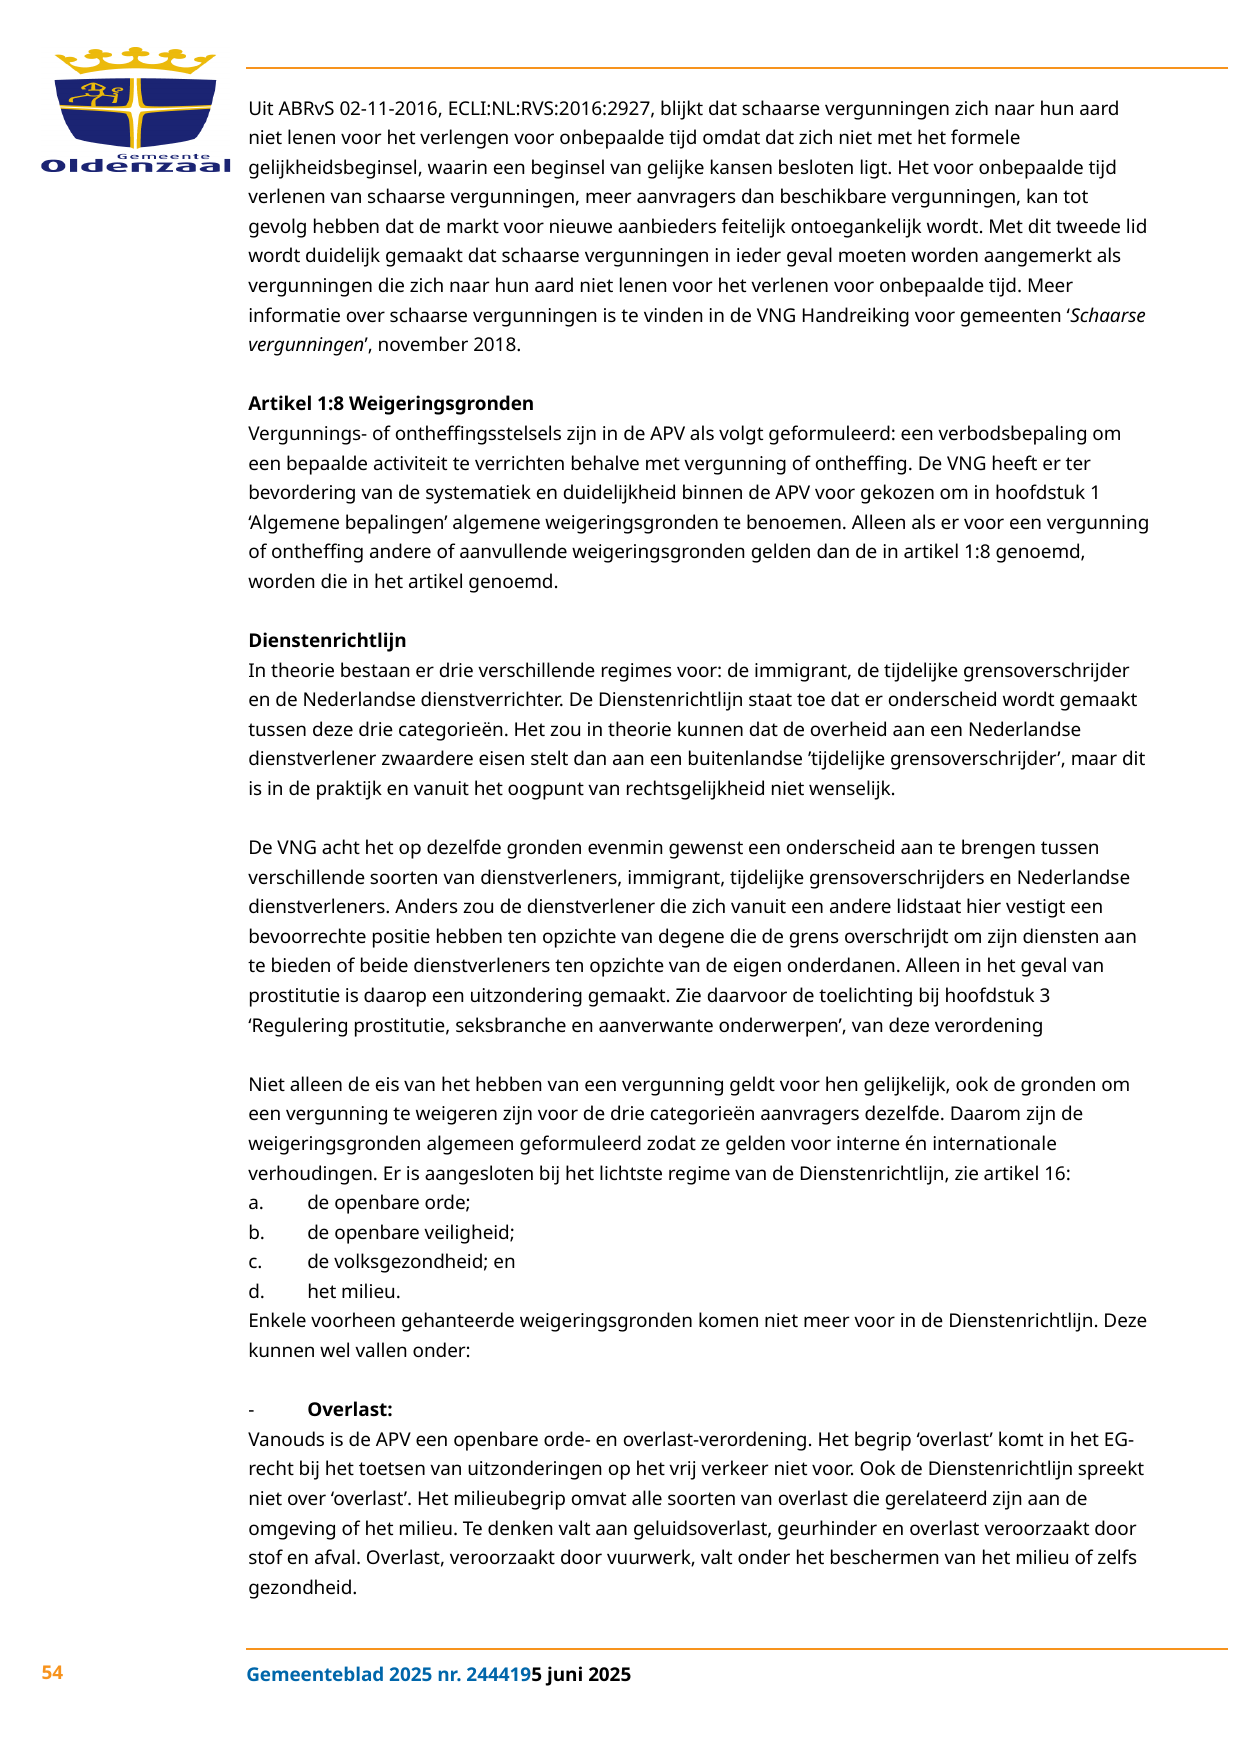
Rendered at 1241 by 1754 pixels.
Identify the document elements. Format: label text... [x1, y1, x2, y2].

picture [41, 47, 231, 172]
text Niet alleen de eis van het hebben van een vergunning geldt voor hen gelijkelijk, ook de gronden om een vergunning te weigeren zijn voor de drie categorieën aanvragers dezelfde. Daarom zijn de weigeringsgronden algemeen geformuleerd zodat ze gelden voor interne én internationale verhoudingen. Er is aangesloten bij het lichtste regime van de Dienstenrichtlijn, zie artikel 16: [248, 1071, 1152, 1186]
text Dienstenrichtlijn [248, 627, 1152, 653]
list het milieu. [248, 1278, 1152, 1304]
text De VNG acht het op dezelfde gronden evenmin gewenst een onderscheid aan te brengen tussen verschillende soorten van dienstverleners, immigrant, tijdelijke grensoverschrijders en Nederlandse dienstverleners. Anders zou de dienstverlener die zich vanuit een andere lidstaat hier vestigt een bevoorrechte positie hebben ten opzichte van degene die de grens overschrijdt om zijn diensten aan te bieden of beide dienstverleners ten opzichte van de eigen onderdanen. Alleen in het geval van prostitutie is daarop een uitzondering gemaakt. Zie daarvoor de toelichting bij hoofdstuk 3 ‘Regulering prostitutie, seksbranche en aanverwante onderwerpen’, van deze verordening [248, 834, 1152, 1038]
text Artikel 1:8 Weigeringsgronden [248, 391, 1152, 416]
text Vergunnings- of ontheffingsstelsels zijn in de APV als volgt geformuleerd: een verbodsbepaling om een bepaalde activiteit te verrichten behalve met vergunning of ontheffing. De VNG heeft er ter bevordering van de systematiek en duidelijkheid binnen de APV voor gekozen om in hoofdstuk 1 ‘Algemene bepalingen’ algemene weigeringsgronden te benoemen. Alleen als er voor een vergunning of ontheffing andere of aanvullende weigeringsgronden gelden dan de in artikel 1:8 genoemd, worden die in het artikel genoemd. [248, 420, 1152, 594]
text In theorie bestaan er drie verschillende regimes voor: de immigrant, de tijdelijke grensoverschrijder en de Nederlandse dienstverrichter. De Dienstenrichtlijn staat toe dat er onderscheid wordt gemaakt tussen deze drie categorieën. Het zou in theorie kunnen dat de overheid aan een Nederlandse dienstverlener zwaardere eisen stelt dan aan een buitenlandse ’tijdelijke grensoverschrijder’, maar dit is in de praktijk en vanuit het oogpunt van rechtsgelijkheid niet wenselijk. [248, 657, 1152, 801]
list Overlast: [248, 1396, 1152, 1422]
list de openbare orde; [248, 1189, 1152, 1215]
text Enkele voorheen gehanteerde weigeringsgronden komen niet meer voor in de Dienstenrichtlijn. Deze kunnen wel vallen onder: [248, 1308, 1152, 1363]
list de openbare veiligheid; [248, 1219, 1152, 1245]
list de volksgezondheid; en [248, 1248, 1152, 1274]
text Vanouds is de APV een openbare orde- en overlast-verordening. Het begrip ‘overlast’ komt in het EG-recht bij het toetsen van uitzonderingen op het vrij verkeer niet voor. Ook de Dienstenrichtlijn spreekt niet over ‘overlast’. Het milieubegrip omvat alle soorten van overlast die gerelateerd zijn aan de omgeving of het milieu. Te denken valt aan geluidsoverlast, geurhinder en overlast veroorzaakt door stof en afval. Overlast, veroorzaakt door vuurwerk, valt onder het beschermen van het milieu of zelfs gezondheid. [248, 1426, 1152, 1600]
text Uit ABRvS 02-11-2016, ECLI:NL:RVS:2016:2927, blijkt dat schaarse vergunningen zich naar hun aard niet lenen voor het verlengen voor onbepaalde tijd omdat dat zich niet met het formele gelijkheidsbeginsel, waarin een beginsel van gelijke kansen besloten ligt. Het voor onbepaalde tijd verlenen van schaarse vergunningen, meer aanvragers dan beschikbare vergunningen, kan tot gevolg hebben dat de markt voor nieuwe aanbieders feitelijk ontoegankelijk wordt. Met dit tweede lid wordt duidelijk gemaakt dat schaarse vergunningen in ieder geval moeten worden aangemerkt als vergunningen die zich naar hun aard niet lenen voor het verlenen voor onbepaalde tijd. Meer informatie over schaarse vergunningen is te vinden in de VNG Handreiking voor gemeenten ‘Schaarse vergunningen’, november 2018. [248, 95, 1152, 357]
